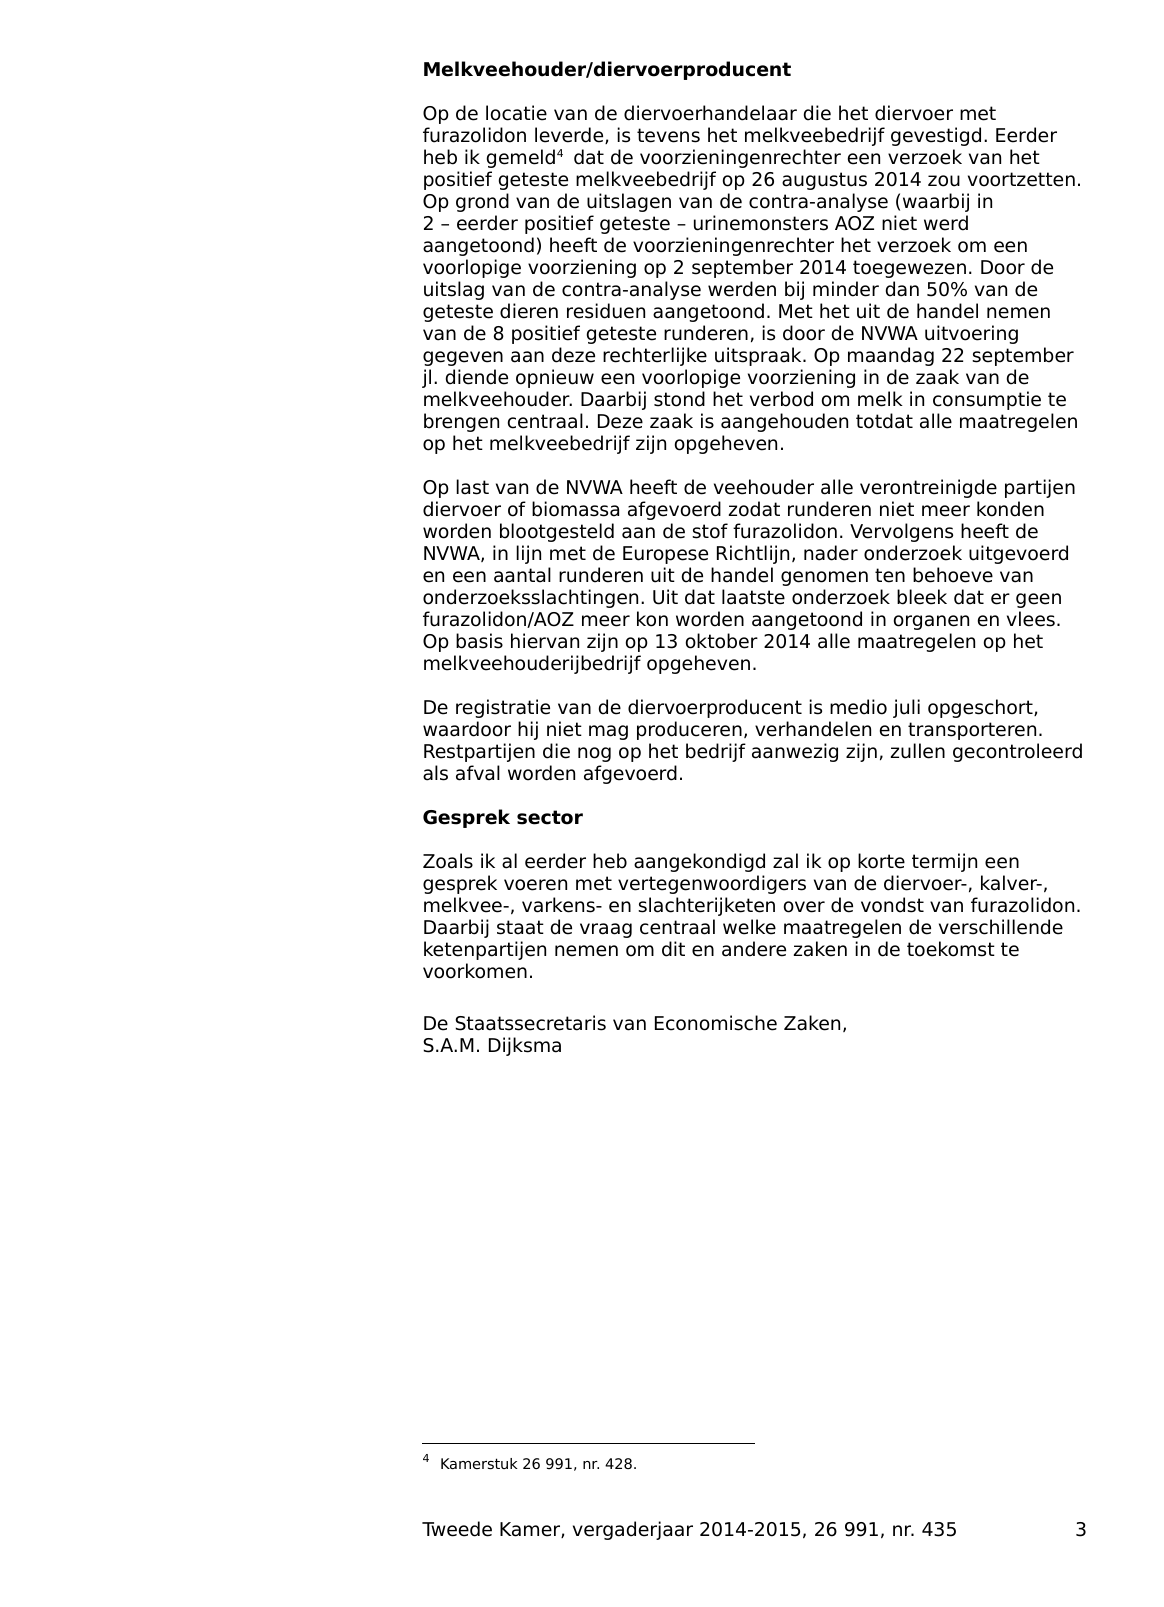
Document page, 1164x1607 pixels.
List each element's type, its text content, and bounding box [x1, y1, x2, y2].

text Kamerstuk 26 991, nr. 428. [422, 1452, 1087, 1474]
text Op last van de NVWA heeft de veehouder alle verontreinigde partijen diervoer of biomassa afgevoerd zodat runderen niet meer konden worden blootgesteld aan de stof furazolidon. Vervolgens heeft de NVWA, in lijn met de Europese Richtlijn, nader onderzoek uitgevoerd en een aantal runderen uit de handel genomen ten behoeve van onderzoeksslachtingen. Uit dat laatste onderzoek bleek dat er geen furazolidon/AOZ meer kon worden aangetoond in organen en vlees. Op basis hiervan zijn op 13 oktober 2014 alle maatregelen op het melkveehouderijbedrijf opgeheven. [422, 477, 1087, 675]
subtitle Melkveehouder/diervoerproducent [422, 59, 1087, 81]
text De registratie van de diervoerproducent is medio juli opgeschort, waardoor hij niet mag produceren, verhandelen en transporteren. Restpartijen die nog op het bedrijf aanwezig zijn, zullen gecontroleerd als afval worden afgevoerd. [422, 697, 1087, 785]
subtitle Gesprek sector [422, 807, 1087, 829]
text Zoals ik al eerder heb aangekondigd zal ik op korte termijn een gesprek voeren met vertegenwoordigers van de diervoer-, kalver-, melkvee-, varkens- en slachterijketen over de vondst van furazolidon. Daarbij staat de vraag centraal welke maatregelen de verschillende ketenpartijen nemen om dit en andere zaken in de toekomst te voorkomen. [422, 851, 1087, 983]
text Op de locatie van de diervoerhandelaar die het diervoer met furazolidon leverde, is tevens het melkveebedrijf gevestigd. Eerder heb ik gemeld dat de voorzieningenrechter een verzoek van het positief geteste melkveebedrijf op 26 augustus 2014 zou voortzetten. Op grond van de uitslagen van de contra-analyse (waarbij in 2 – eerder positief geteste – urinemonsters AOZ niet werd aangetoond) heeft de voorzieningenrechter het verzoek om een voorlopige voorziening op 2 september 2014 toegewezen. Door de uitslag van de contra-analyse werden bij minder dan 50% van de geteste dieren residuen aangetoond. Met het uit de handel nemen van de 8 positief geteste runderen, is door de NVWA uitvoering gegeven aan deze rechterlijke uitspraak. Op maandag 22 september jl. diende opnieuw een voorlopige voorziening in de zaak van de melkveehouder. Daarbij stond het verbod om melk in consumptie te brengen centraal. Deze zaak is aangehouden totdat alle maatregelen op het melkveebedrijf zijn opgeheven. [422, 103, 1087, 455]
text De Staatssecretaris van Economische Zaken, S.A.M. Dijksma [422, 1013, 1087, 1057]
